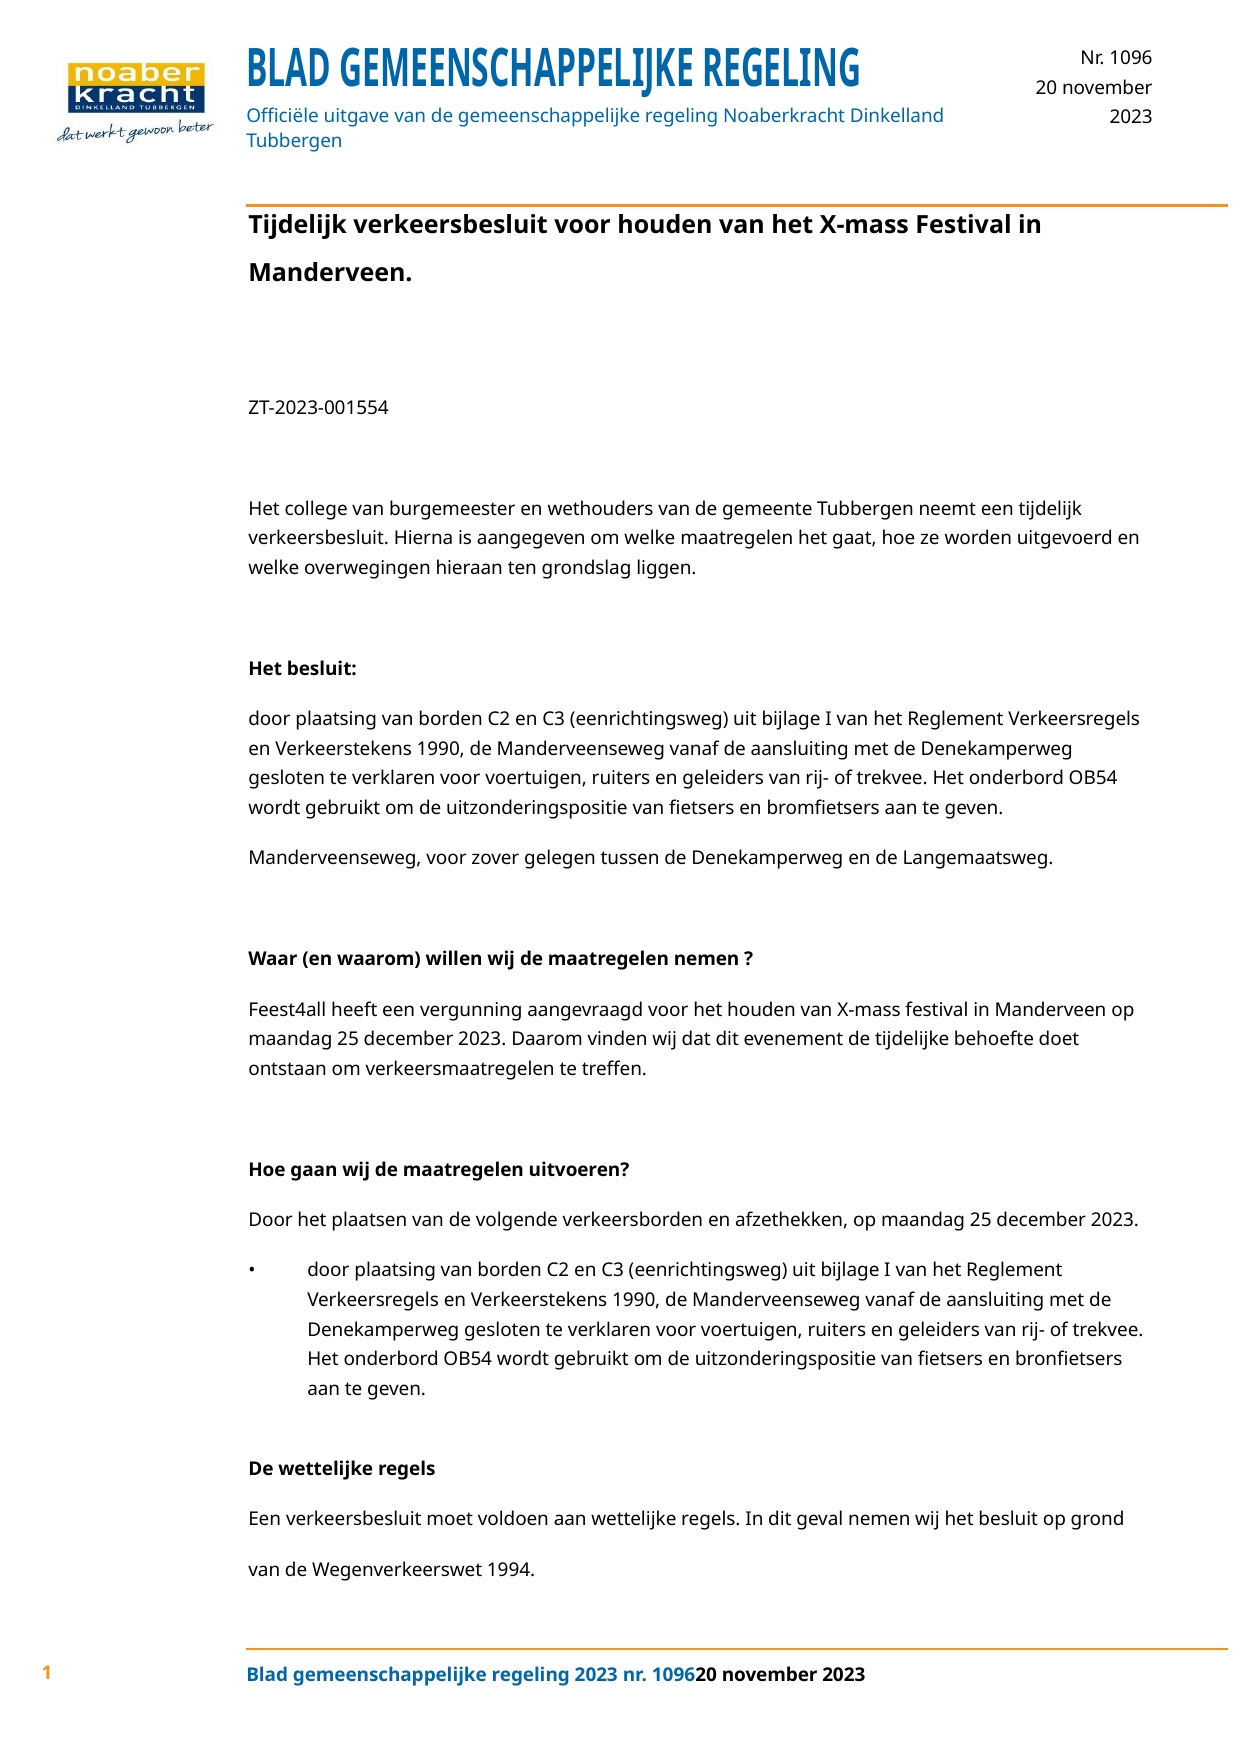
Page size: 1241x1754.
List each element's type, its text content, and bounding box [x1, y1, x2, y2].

picture [41, 47, 231, 172]
list door plaatsing van borden C2 en C3 (eenrichtingsweg) uit bijlage I van het Reglement Verkeersregels en Verkeerstekens 1990, de Manderveenseweg vanaf de aansluiting met de Denekamperweg gesloten te verklaren voor voertuigen, ruiters en geleiders van rij- of trekvee. Het onderbord OB54 wordt gebruikt om de uitzonderingspositie van fietsers en bronfietsers aan te geven. [248, 1257, 1152, 1401]
text Een verkeersbesluit moet voldoen aan wettelijke regels. In dit geval nemen wij het besluit op grond [248, 1505, 1152, 1531]
text Het besluit: [248, 655, 1152, 681]
text Hoe gaan wij de maatregelen uitvoeren? [248, 1156, 1152, 1181]
text Het college van burgemeester en wethouders van de gemeente Tubbergen neemt een tijdelijk verkeersbesluit. Hierna is aangegeven om welke maatregelen het gaat, hoe ze worden uitgevoerd en welke overwegingen hieraan ten grondslag liggen. [248, 495, 1152, 580]
text door plaatsing van borden C2 en C3 (eenrichtingsweg) uit bijlage I van het Reglement Verkeersregels en Verkeerstekens 1990, de Manderveenseweg vanaf de aansluiting met de Denekamperweg gesloten te verklaren voor voertuigen, ruiters en geleiders van rij- of trekvee. Het onderbord OB54 wordt gebruikt om de uitzonderingspositie van fietsers en bromfietsers aan te geven. [248, 705, 1152, 820]
text Door het plaatsen van de volgende verkeersborden en afzethekken, op maandag 25 december 2023. [248, 1206, 1152, 1232]
text Tijdelijk verkeersbesluit voor houden van het X-mass Festival in Manderveen. [248, 207, 1152, 288]
text ZT-2023-001554 [248, 394, 1152, 420]
text van de Wegenverkeerswet 1994. [248, 1556, 1152, 1581]
text De wettelijke regels [248, 1455, 1152, 1481]
text Waar (en waarom) willen wij de maatregelen nemen ? [248, 945, 1152, 971]
text Manderveenseweg, voor zover gelegen tussen de Denekamperweg en de Langemaatsweg. [248, 844, 1152, 870]
text Feest4all heeft een vergunning aangevraagd voor het houden van X-mass festival in Manderveen op maandag 25 december 2023. Daarom vinden wij dat dit evenement de tijdelijke behoefte doet ontstaan om verkeersmaatregelen te treffen. [248, 996, 1152, 1081]
